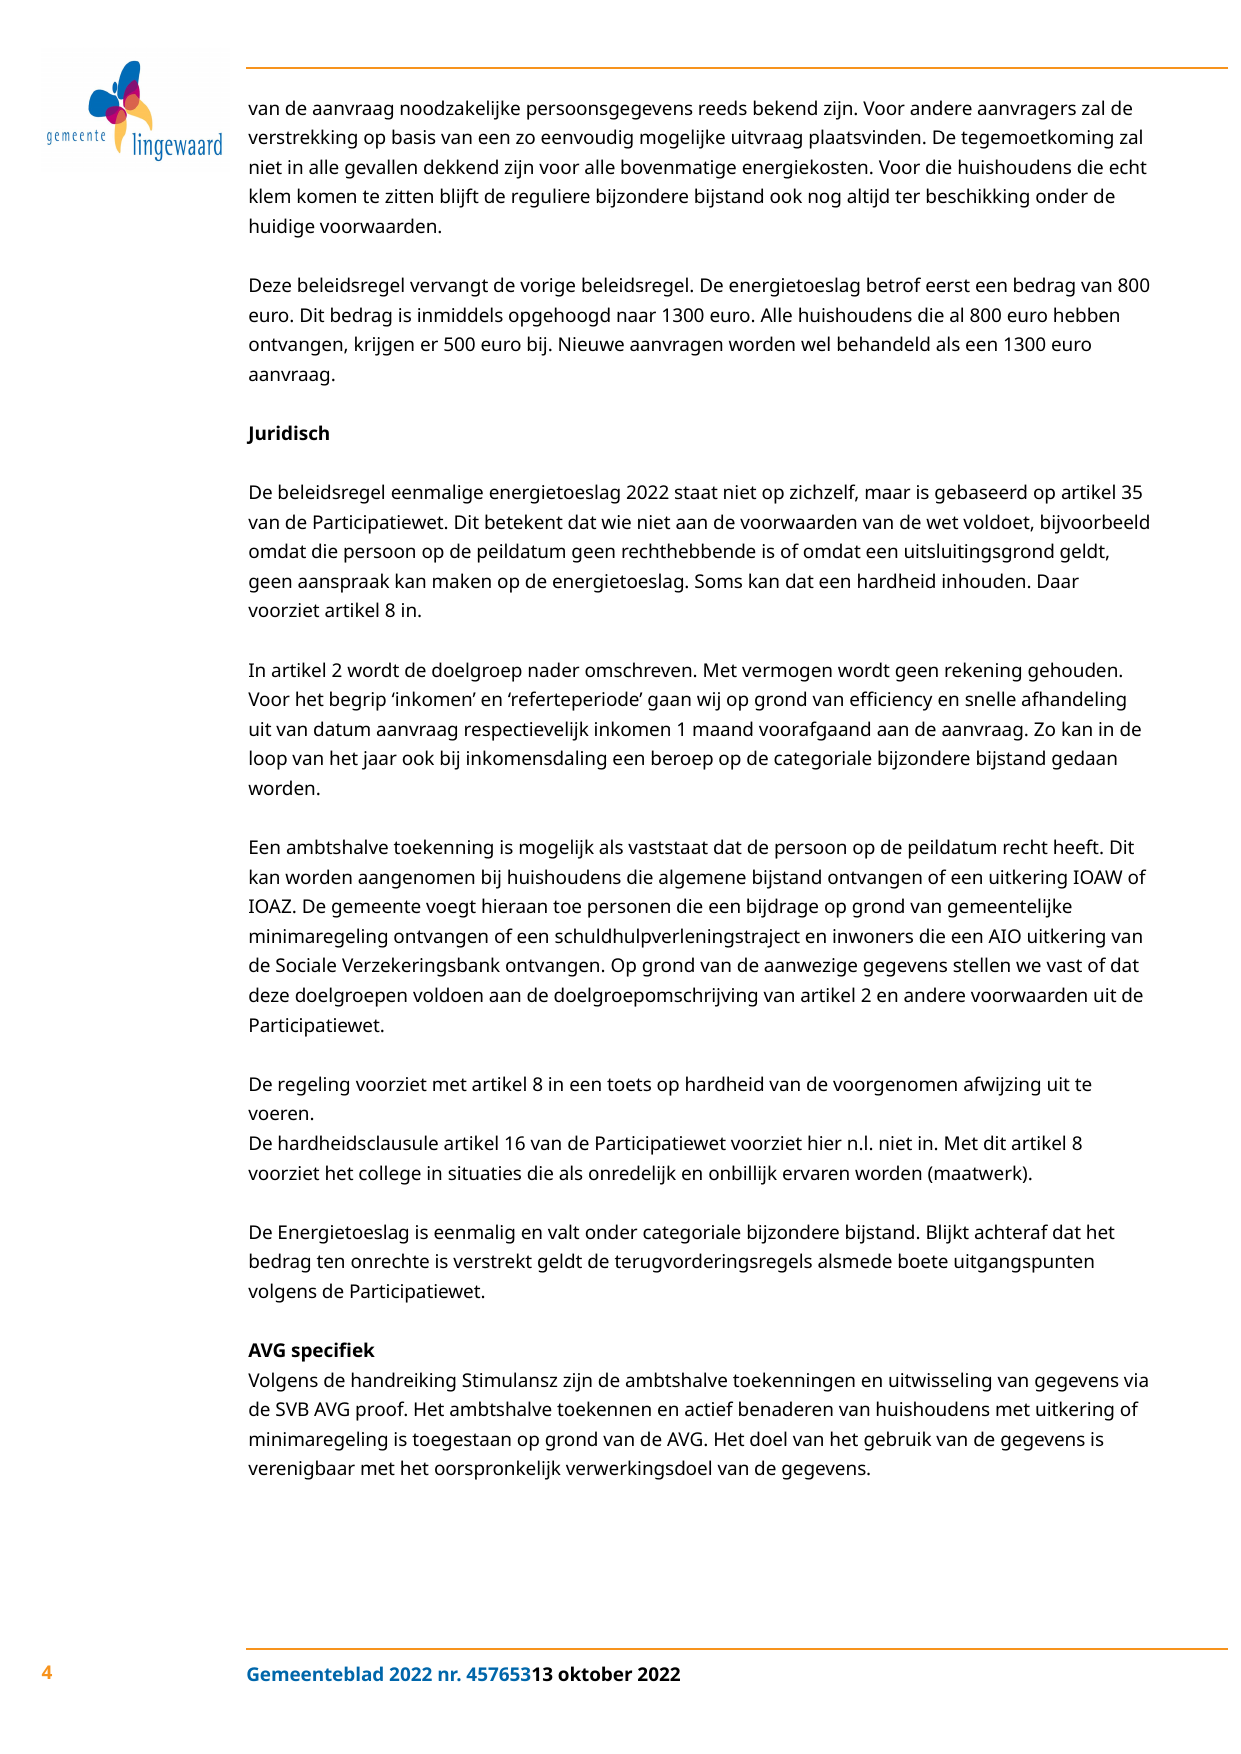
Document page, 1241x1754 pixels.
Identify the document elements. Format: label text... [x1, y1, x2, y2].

text Juridisch [248, 420, 1152, 446]
text De Energietoeslag is eenmalig en valt onder categoriale bijzondere bijstand. Blijkt achteraf dat het bedrag ten onrechte is verstrekt geldt de terugvorderingsregels alsmede boete uitgangspunten volgens de Participatiewet. [248, 1219, 1152, 1304]
text AVG specifiek [248, 1337, 1152, 1363]
text In artikel 2 wordt de doelgroep nader omschreven. Met vermogen wordt geen rekening gehouden. [248, 657, 1152, 683]
text Voor het begrip ‘inkomen’ en ‘referteperiode’ gaan wij op grond van efficiency en snelle afhandeling uit van datum aanvraag respectievelijk inkomen 1 maand voorafgaand aan de aanvraag. Zo kan in de loop van het jaar ook bij inkomensdaling een beroep op de categoriale bijzondere bijstand gedaan worden. [248, 686, 1152, 801]
text Volgens de handreiking Stimulansz zijn de ambtshalve toekenningen en uitwisseling van gegevens via de SVB AVG proof. Het ambtshalve toekennen en actief benaderen van huishoudens met uitkering of minimaregeling is toegestaan op grond van de AVG. Het doel van het gebruik van de gegevens is verenigbaar met het oorspronkelijk verwerkingsdoel van de gegevens. [248, 1367, 1152, 1481]
text De beleidsregel eenmalige energietoeslag 2022 staat niet op zichzelf, maar is gebaseerd op artikel 35 van de Participatiewet. Dit betekent dat wie niet aan de voorwaarden van de wet voldoet, bijvoorbeeld omdat die persoon op de peildatum geen rechthebbende is of omdat een uitsluitingsgrond geldt, geen aanspraak kan maken op de energietoeslag. Soms kan dat een hardheid inhouden. Daar voorziet artikel 8 in. [248, 479, 1152, 623]
text van de aanvraag noodzakelijke persoonsgegevens reeds bekend zijn. Voor andere aanvragers zal de verstrekking op basis van een zo eenvoudig mogelijke uitvraag plaatsvinden. De tegemoetkoming zal niet in alle gevallen dekkend zijn voor alle bovenmatige energiekosten. Voor die huishoudens die echt klem komen te zitten blijft de reguliere bijzondere bijstand ook nog altijd ter beschikking onder de huidige voorwaarden. [248, 95, 1152, 239]
text Deze beleidsregel vervangt de vorige beleidsregel. De energietoeslag betrof eerst een bedrag van 800 euro. Dit bedrag is inmiddels opgehoogd naar 1300 euro. Alle huishoudens die al 800 euro hebben ontvangen, krijgen er 500 euro bij. Nieuwe aanvragen worden wel behandeld als een 1300 euro aanvraag. [248, 272, 1152, 387]
picture [41, 47, 231, 172]
text Een ambtshalve toekenning is mogelijk als vaststaat dat de persoon op de peildatum recht heeft. Dit kan worden aangenomen bij huishoudens die algemene bijstand ontvangen of een uitkering IOAW of IOAZ. De gemeente voegt hieraan toe personen die een bijdrage op grond van gemeentelijke minimaregeling ontvangen of een schuldhulpverleningstraject en inwoners die een AIO uitkering van de Sociale Verzekeringsbank ontvangen. Op grond van de aanwezige gegevens stellen we vast of dat deze doelgroepen voldoen aan de doelgroepomschrijving van artikel 2 en andere voorwaarden uit de Participatiewet. [248, 834, 1152, 1038]
text De hardheidsclausule artikel 16 van de Participatiewet voorziet hier n.l. niet in. Met dit artikel 8 voorziet het college in situaties die als onredelijk en onbillijk ervaren worden (maatwerk). [248, 1130, 1152, 1186]
text De regeling voorziet met artikel 8 in een toets op hardheid van de voorgenomen afwijzing uit te voeren. [248, 1071, 1152, 1126]
